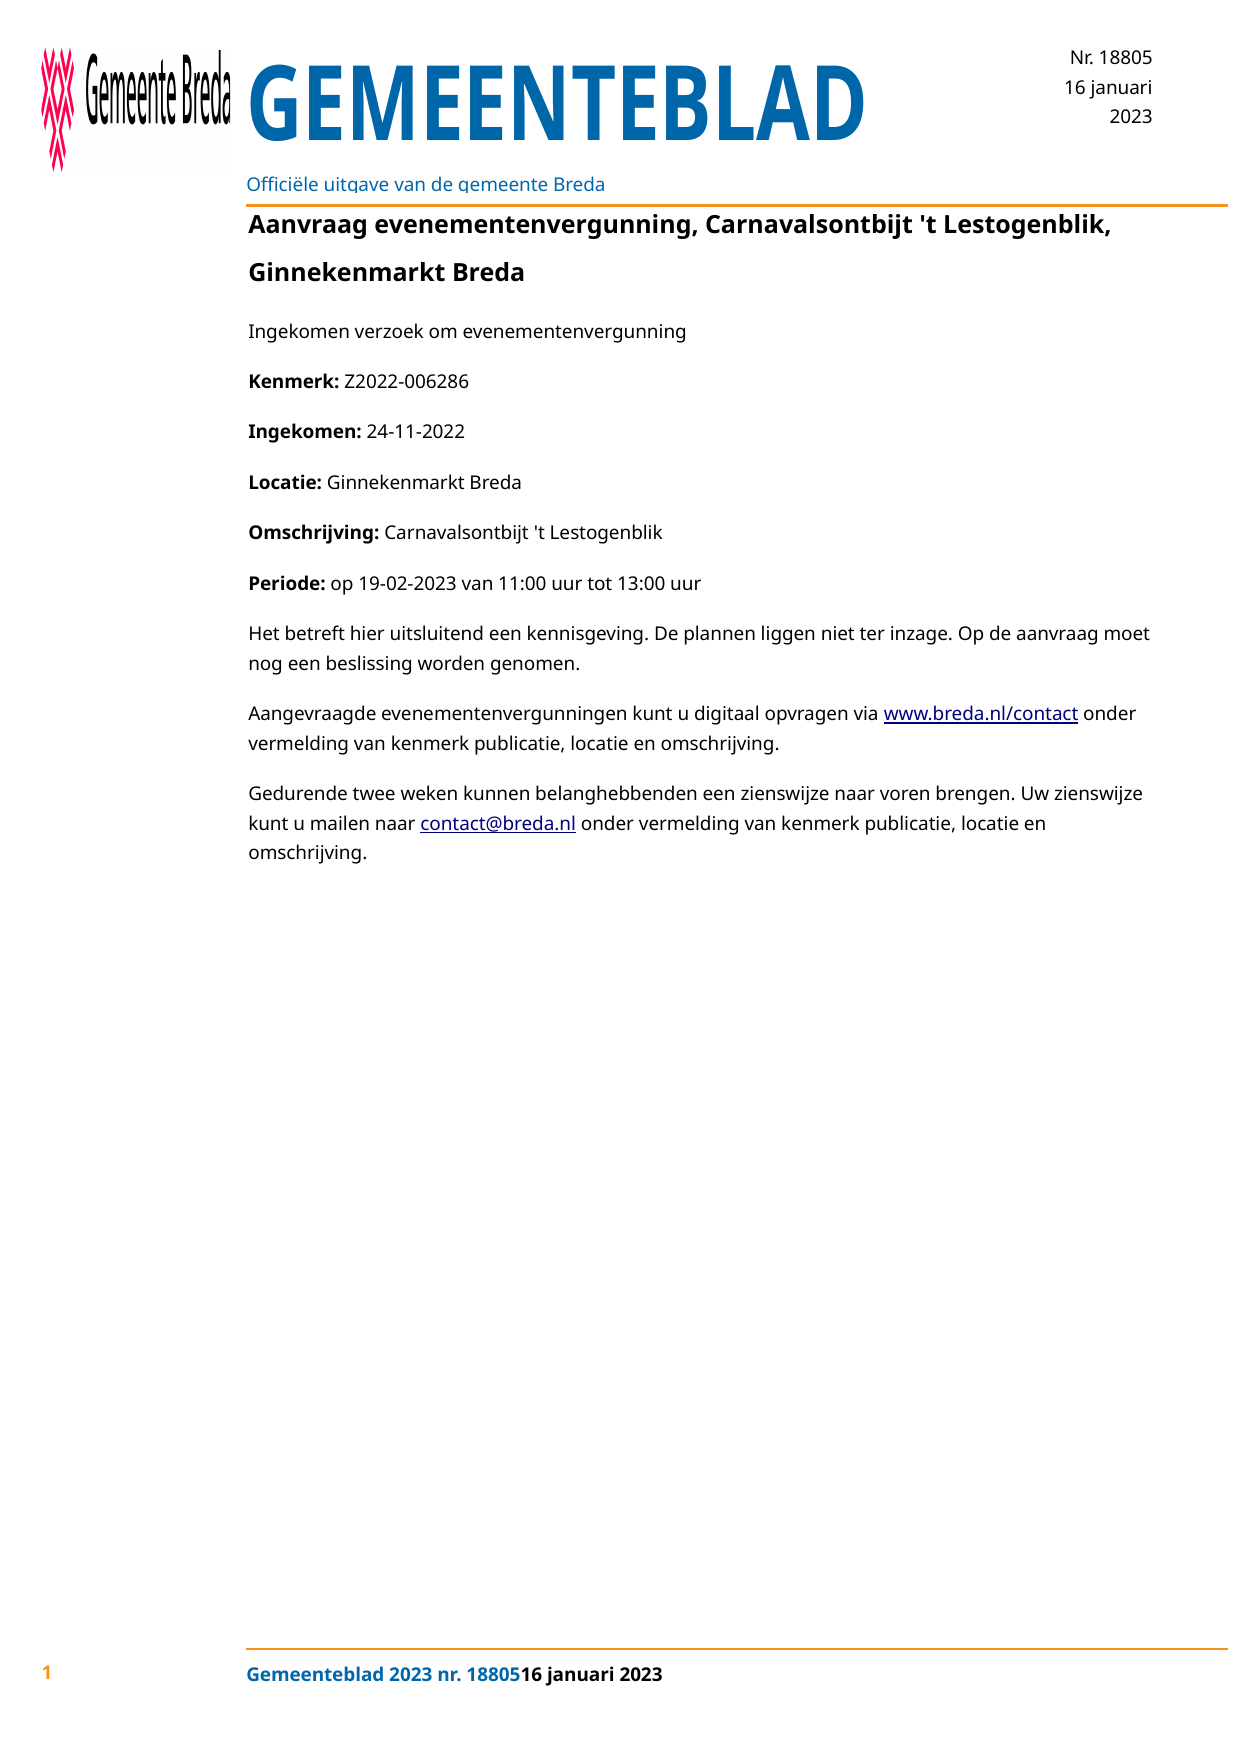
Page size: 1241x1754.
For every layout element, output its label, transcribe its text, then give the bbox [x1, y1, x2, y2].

picture [41, 47, 231, 172]
text Ingekomen: 24-11-2022 [248, 419, 1152, 444]
text Locatie: Ginnekenmarkt Breda [248, 469, 1152, 495]
text Ingekomen verzoek om evenementenvergunning [248, 318, 1152, 344]
text Aangevraagde evenementenvergunningen kunt u digitaal opvragen via www.breda.nl/contact onder vermelding van kenmerk publicatie, locatie en omschrijving. [248, 700, 1152, 756]
text Het betreft hier uitsluitend een kennisgeving. De plannen liggen niet ter inzage. Op de aanvraag moet nog een beslissing worden genomen. [248, 620, 1152, 676]
text Omschrijving: Carnavalsontbijt 't Lestogenblik [248, 519, 1152, 545]
text Kenmerk: Z2022-006286 [248, 368, 1152, 394]
text Gedurende twee weken kunnen belanghebbenden een zienswijze naar voren brengen. Uw zienswijze kunt u mailen naar contact@breda.nl onder vermelding van kenmerk publicatie, locatie en omschrijving. [248, 780, 1152, 865]
text Aanvraag evenementenvergunning, Carnavalsontbijt 't Lestogenblik, Ginnekenmarkt Breda [248, 207, 1152, 288]
text Periode: op 19-02-2023 van 11:00 uur tot 13:00 uur [248, 570, 1152, 596]
